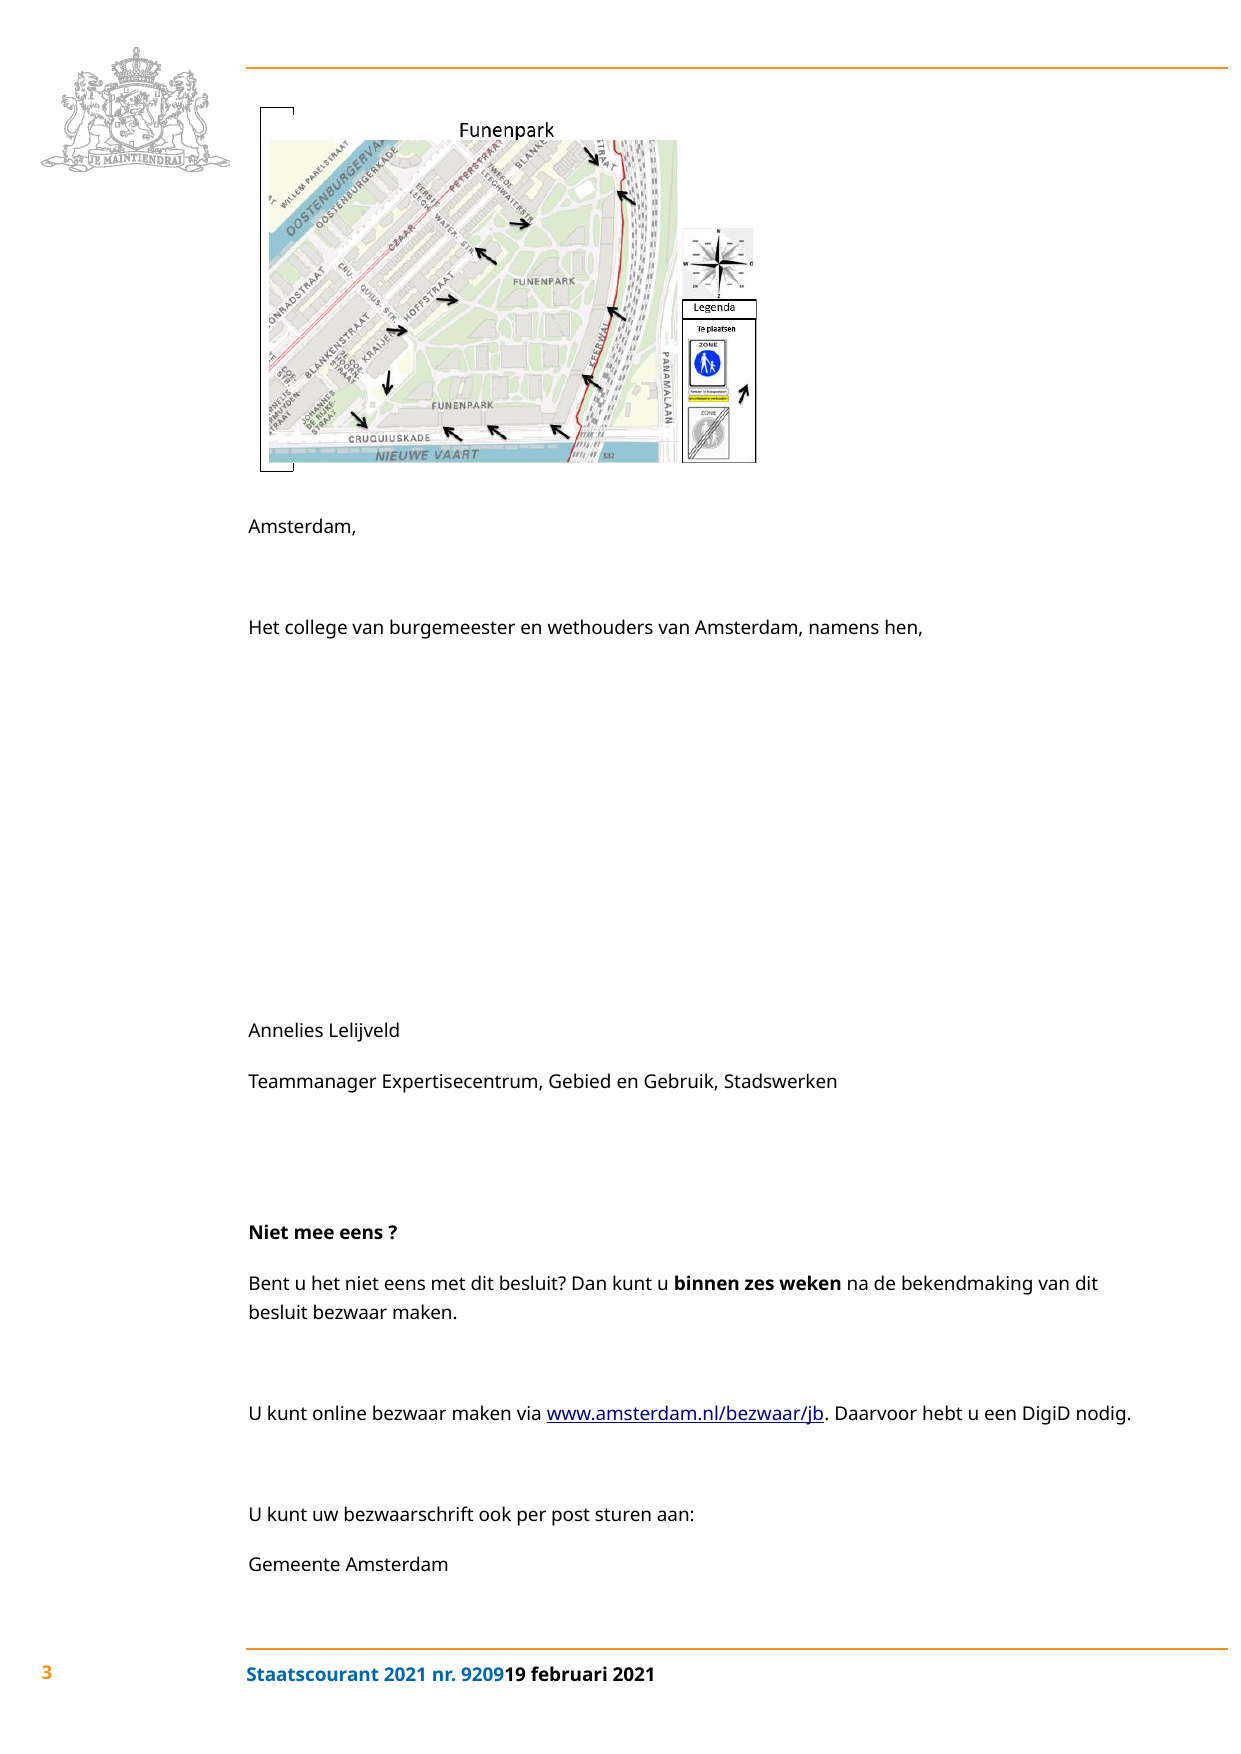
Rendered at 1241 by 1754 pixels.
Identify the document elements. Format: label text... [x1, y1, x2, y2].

text Annelies Lelijveld [248, 1018, 1152, 1043]
text Amsterdam, [248, 513, 1152, 539]
text U kunt uw bezwaarschrift ook per post sturen aan: [248, 1501, 1152, 1527]
text Het college van burgemeester en wethouders van Amsterdam, namens hen, [248, 614, 1152, 640]
picture [41, 47, 231, 172]
text Gemeente Amsterdam [248, 1551, 1152, 1577]
text U kunt online bezwaar maken via www.amsterdam.nl/bezwaar/jb. Daarvoor hebt u een DigiD nodig. [248, 1400, 1152, 1426]
text Niet mee eens ? [248, 1219, 1152, 1245]
picture [268, 115, 757, 463]
text Bent u het niet eens met dit besluit? Dan kunt u binnen zes weken na de bekendmaking van dit besluit bezwaar maken. [248, 1270, 1152, 1325]
text Teammanager Expertisecentrum, Gebied en Gebruik, Stadswerken [248, 1068, 1152, 1094]
